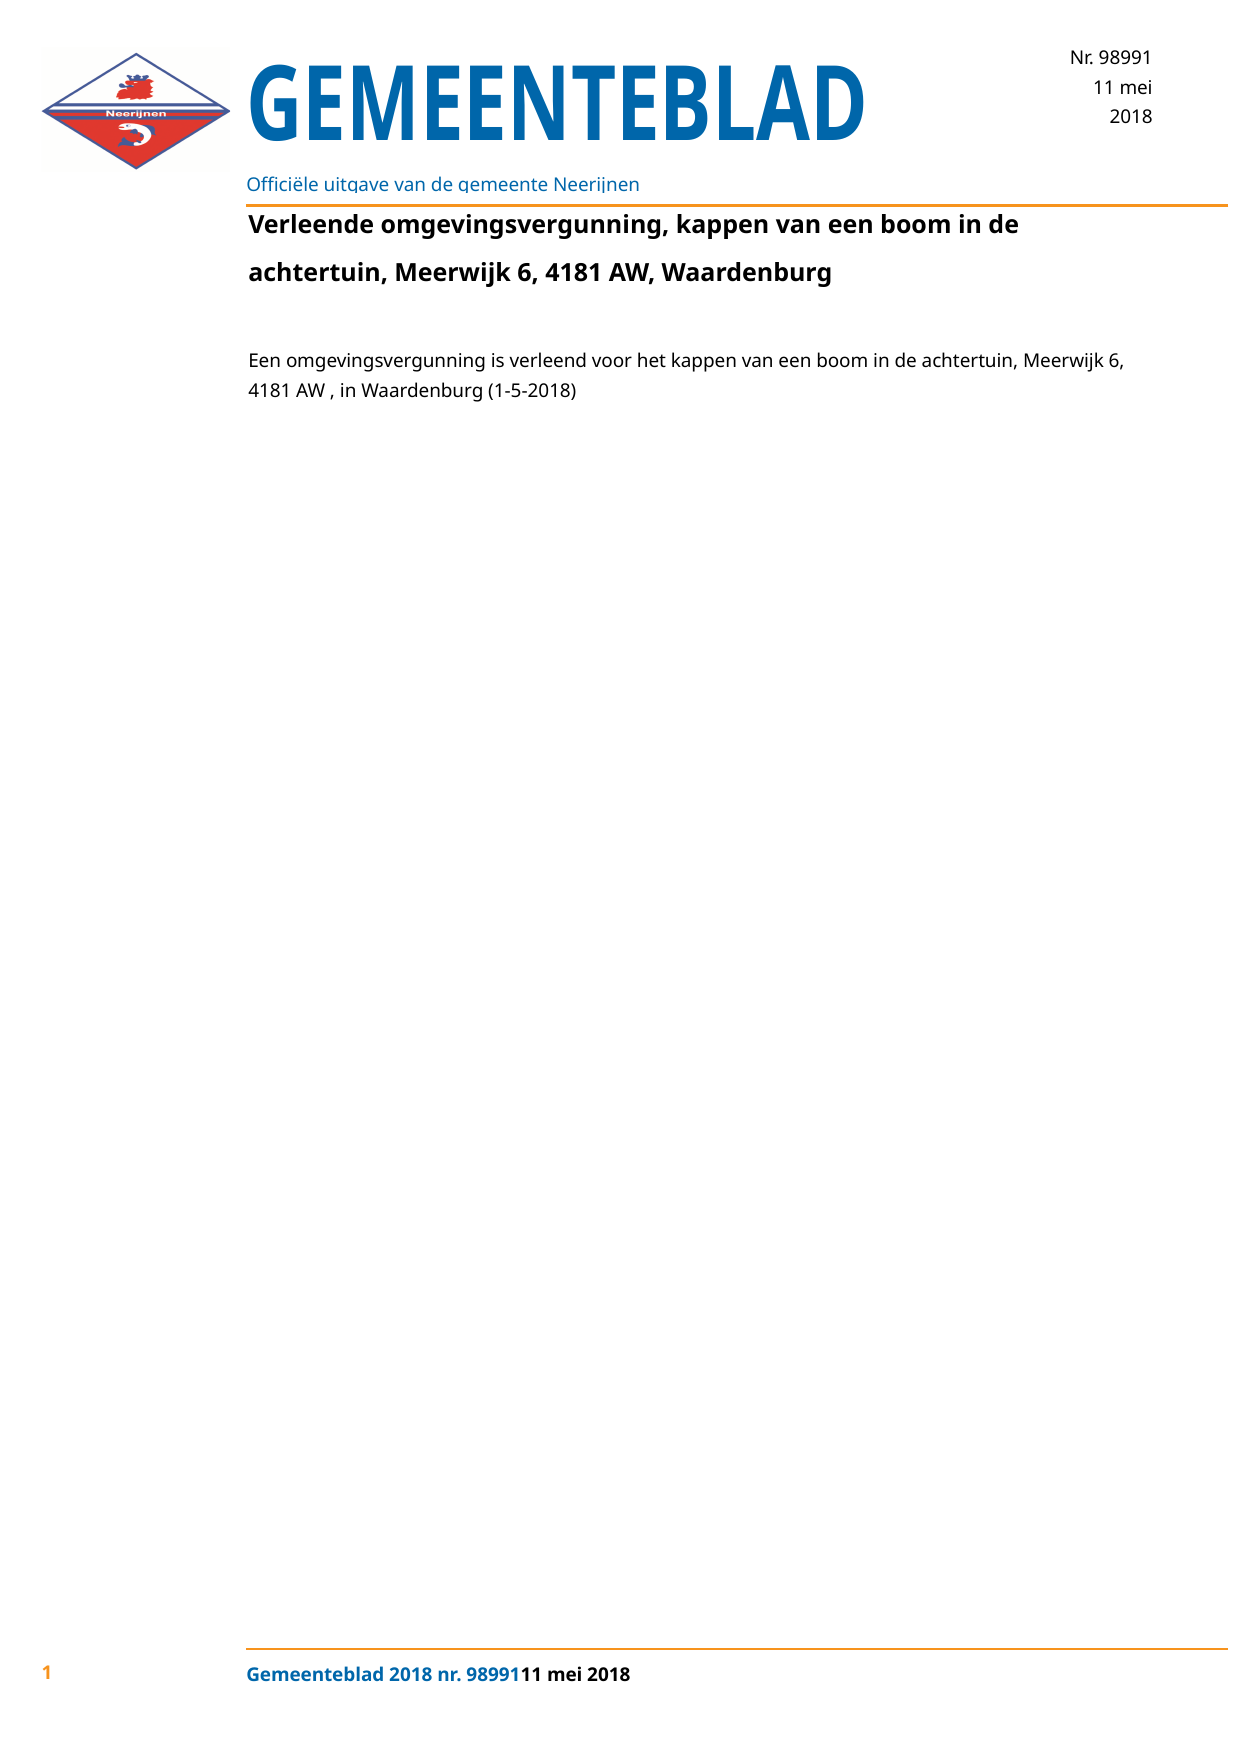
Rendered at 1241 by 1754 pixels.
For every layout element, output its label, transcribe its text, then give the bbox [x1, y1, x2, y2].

text Verleende omgevingsvergunning, kappen van een boom in de achtertuin, Meerwijk 6, 4181 AW, Waardenburg [248, 207, 1152, 288]
picture [41, 47, 231, 172]
table_header Een omgevingsvergunning is verleend voor het kappen van een boom in de achtertuin, Meerwijk 6, 4181 AW , in Waardenburg (1-5-2018) [248, 348, 1152, 403]
